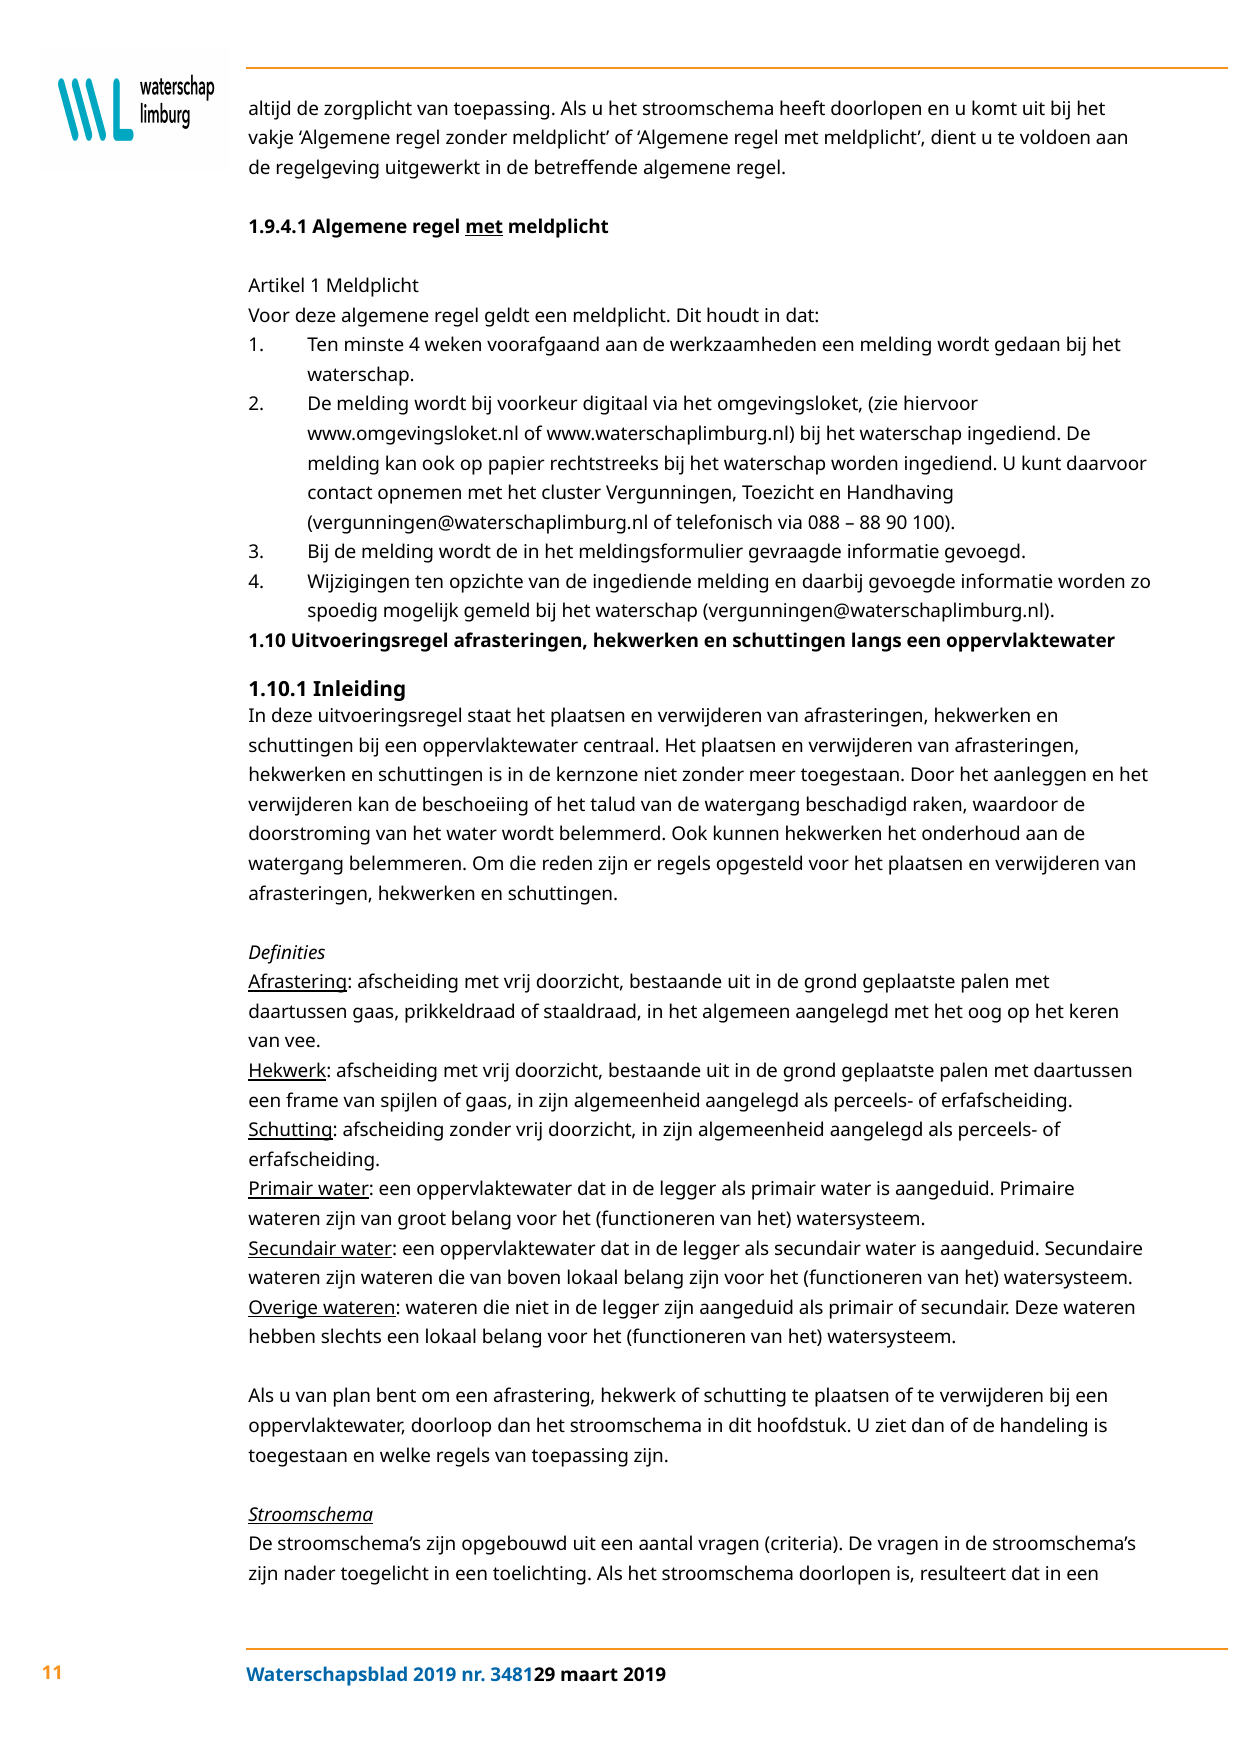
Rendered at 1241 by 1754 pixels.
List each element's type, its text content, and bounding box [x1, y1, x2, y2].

text Afrastering: afscheiding met vrij doorzicht, bestaande uit in de grond geplaatste palen met daartussen gaas, prikkeldraad of staaldraad, in het algemeen aangelegd met het oog op het keren van vee. [248, 968, 1152, 1053]
list De melding wordt bij voorkeur digitaal via het omgevingsloket, (zie hiervoor www.omgevingsloket.nl of www.waterschaplimburg.nl) bij het waterschap ingediend. De melding kan ook op papier rechtstreeks bij het waterschap worden ingediend. U kunt daarvoor contact opnemen met het cluster Vergunningen, Toezicht en Handhaving (vergunningen@waterschaplimburg.nl of telefonisch via 088 – 88 90 100). [248, 391, 1152, 535]
text altijd de zorgplicht van toepassing. Als u het stroomschema heeft doorlopen en u komt uit bij het vakje ‘Algemene regel zonder meldplicht’ of ‘Algemene regel met meldplicht’, dient u te voldoen aan de regelgeving uitgewerkt in de betreffende algemene regel. [248, 95, 1152, 180]
list Ten minste 4 weken voorafgaand aan de werkzaamheden een melding wordt gedaan bij het waterschap. [248, 331, 1152, 387]
text Schutting: afscheiding zonder vrij doorzicht, in zijn algemeenheid aangelegd als perceels- of erfafscheiding. [248, 1116, 1152, 1172]
text Overige wateren: wateren die niet in de legger zijn aangeduid als primair of secundair. Deze wateren hebben slechts een lokaal belang voor het (functioneren van het) watersysteem. [248, 1294, 1152, 1349]
list Bij de melding wordt de in het meldingsformulier gevraagde informatie gevoegd. [248, 538, 1152, 564]
picture [41, 47, 231, 172]
text 1.10.1 Inleiding [248, 674, 1152, 702]
list Wijzigingen ten opzichte van de ingediende melding en daarbij gevoegde informatie worden zo spoedig mogelijk gemeld bij het waterschap (vergunningen@waterschaplimburg.nl). [248, 568, 1152, 623]
text Artikel 1 Meldplicht [248, 272, 1152, 298]
text Voor deze algemene regel geldt een meldplicht. Dit houdt in dat: [248, 302, 1152, 328]
text 1.9.4.1 Algemene regel met meldplicht [248, 213, 1152, 239]
text Hekwerk: afscheiding met vrij doorzicht, bestaande uit in de grond geplaatste palen met daartussen een frame van spijlen of gaas, in zijn algemeenheid aangelegd als perceels- of erfafscheiding. [248, 1057, 1152, 1113]
text Stroomschema [248, 1501, 1152, 1527]
text In deze uitvoeringsregel staat het plaatsen en verwijderen van afrasteringen, hekwerken en schuttingen bij een oppervlaktewater centraal. Het plaatsen en verwijderen van afrasteringen, hekwerken en schuttingen is in de kernzone niet zonder meer toegestaan. Door het aanleggen en het verwijderen kan de beschoeiing of het talud van de watergang beschadigd raken, waardoor de doorstroming van het water wordt belemmerd. Ook kunnen hekwerken het onderhoud aan de watergang belemmeren. Om die reden zijn er regels opgesteld voor het plaatsen en verwijderen van afrasteringen, hekwerken en schuttingen. [248, 702, 1152, 906]
text Als u van plan bent om een afrastering, hekwerk of schutting te plaatsen of te verwijderen bij een oppervlaktewater, doorloop dan het stroomschema in dit hoofdstuk. U ziet dan of de handeling is toegestaan en welke regels van toepassing zijn. [248, 1383, 1152, 1468]
text De stroomschema’s zijn opgebouwd uit een aantal vragen (criteria). De vragen in de stroomschema’s zijn nader toegelicht in een toelichting. Als het stroomschema doorlopen is, resulteert dat in een [248, 1531, 1152, 1586]
text Primair water: een oppervlaktewater dat in de legger als primair water is aangeduid. Primaire wateren zijn van groot belang voor het (functioneren van het) watersysteem. [248, 1176, 1152, 1231]
text Secundair water: een oppervlaktewater dat in de legger als secundair water is aangeduid. Secundaire wateren zijn wateren die van boven lokaal belang zijn voor het (functioneren van het) watersysteem. [248, 1235, 1152, 1290]
text Definities [248, 939, 1152, 965]
text 1.10 Uitvoeringsregel afrasteringen, hekwerken en schuttingen langs een oppervlaktewater [248, 627, 1152, 653]
